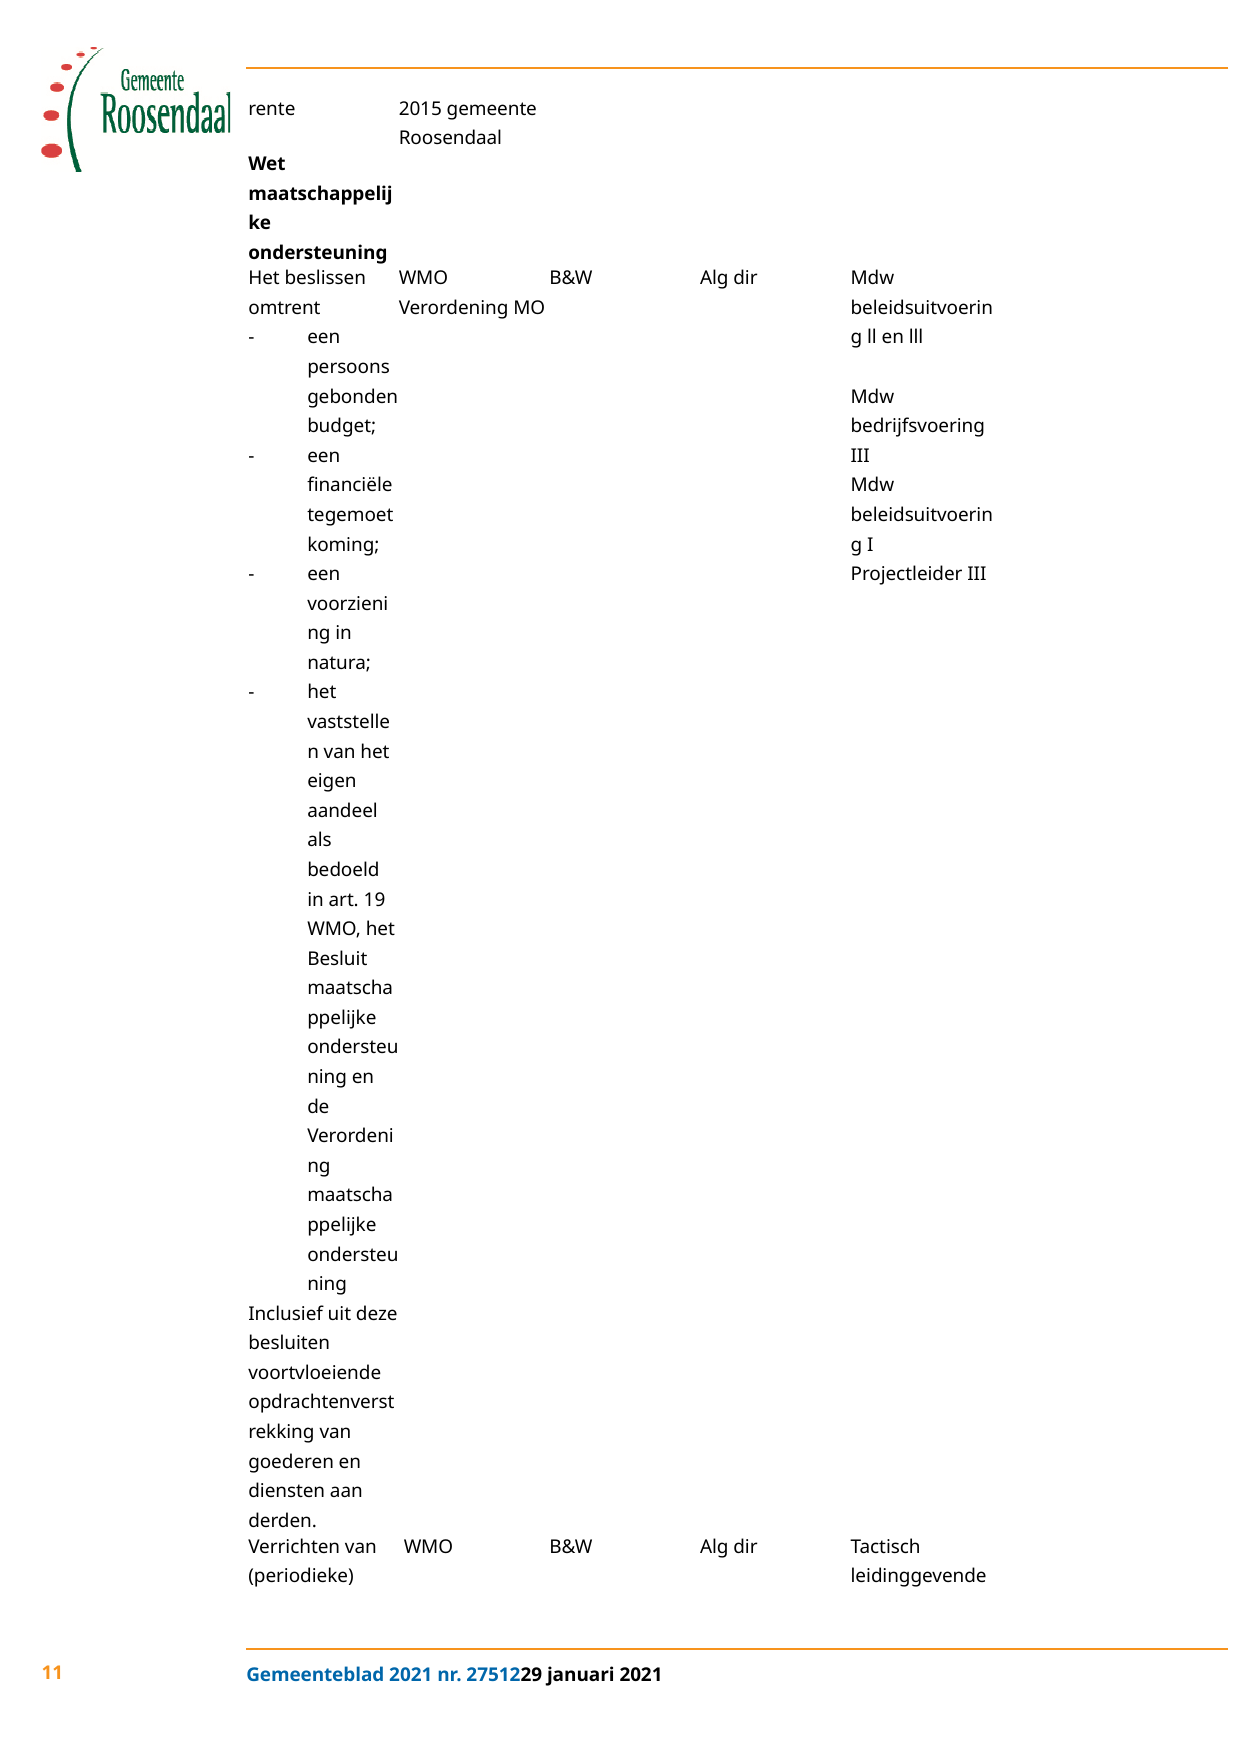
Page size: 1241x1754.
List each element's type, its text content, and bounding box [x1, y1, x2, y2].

table_cell Alg dir [700, 265, 850, 1533]
table_cell Alg dir [700, 1533, 850, 1588]
table_cell [399, 150, 549, 264]
table_cell WMO [399, 1533, 549, 1588]
table_cell [1001, 95, 1152, 150]
table_cell [1001, 1533, 1152, 1588]
table_cell B&W [549, 265, 700, 1533]
table_cell [549, 95, 700, 150]
table_cell [850, 95, 1001, 150]
table_cell [850, 150, 1001, 264]
table_cell [549, 150, 700, 264]
table_cell rente [248, 95, 398, 150]
picture [41, 47, 231, 172]
table_cell WMO Verordening MO [399, 265, 549, 1533]
table_cell B&W [549, 1533, 700, 1588]
table_cell [1001, 150, 1152, 264]
table_cell Wet maatschappelijke ondersteuning [248, 150, 398, 264]
table_cell Verrichten van (periodieke) [248, 1533, 398, 1588]
table_cell Mdw beleidsuitvoering ll en lll Mdw bedrijfsvoering III Mdw beleidsuitvoering I Projectleider III [850, 265, 1001, 1533]
table_cell [700, 95, 850, 150]
table_cell [700, 150, 850, 264]
table_cell Tactisch leidinggevende [850, 1533, 1001, 1588]
table_cell [1001, 265, 1152, 1533]
table_cell Het beslissen omtrent een persoonsgebonden budget; een financiële tegemoetkoming; een voorziening in natura; het vaststellen van het eigen aandeel als bedoeld in art. 19 WMO, het Besluit maatschappelijke ondersteuning en de Verordening maatschappelijke ondersteuning Inclusief uit deze besluiten voortvloeiende opdrachtenverstrekking van goederen en diensten aan derden. [248, 265, 398, 1533]
table_cell 2015 gemeente Roosendaal [399, 95, 549, 150]
